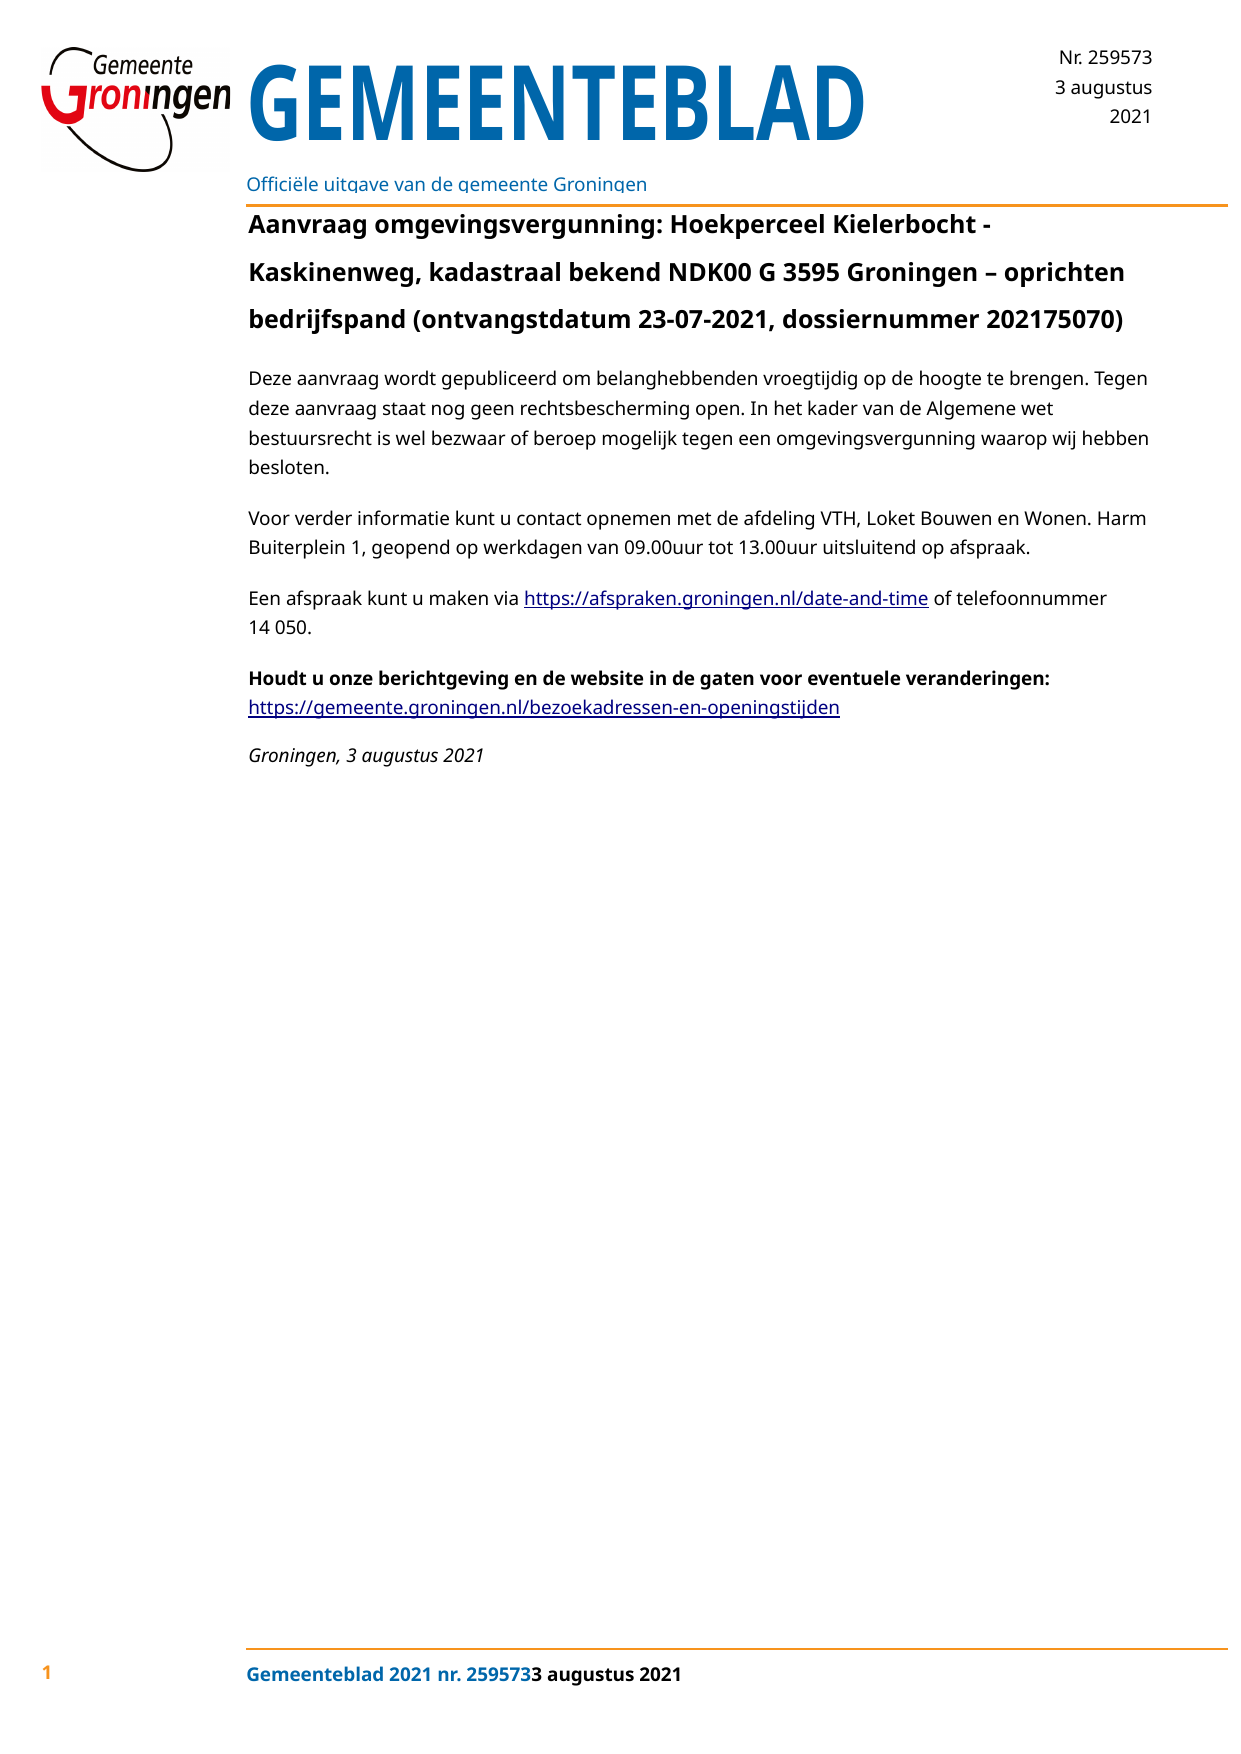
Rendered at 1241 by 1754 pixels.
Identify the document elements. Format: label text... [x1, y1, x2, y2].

text Voor verder informatie kunt u contact opnemen met de afdeling VTH, Loket Bouwen en Wonen. Harm Buiterplein 1, geopend op werkdagen van 09.00uur tot 13.00uur uitsluitend op afspraak. [248, 505, 1152, 560]
text Groningen, 3 augustus 2021 [248, 742, 1152, 768]
text Houdt u onze berichtgeving en de website in de gaten voor eventuele veranderingen: https://gemeente.groningen.nl/bezoekadressen-en-openingstijden [248, 665, 1152, 720]
text Aanvraag omgevingsvergunning: Hoekperceel Kielerbocht - Kaskinenweg, kadastraal bekend NDK00 G 3595 Groningen – oprichten bedrijfspand (ontvangstdatum 23-07-2021, dossiernummer 202175070) [248, 207, 1152, 336]
text Een afspraak kunt u maken via https://afspraken.groningen.nl/date-and-time of telefoonnummer 14 050. [248, 585, 1152, 640]
picture [41, 47, 231, 172]
text Deze aanvraag wordt gepubliceerd om belanghebbenden vroegtijdig op de hoogte te brengen. Tegen deze aanvraag staat nog geen rechtsbescherming open. In het kader van de Algemene wet bestuursrecht is wel bezwaar of beroep mogelijk tegen een omgevingsvergunning waarop wij hebben besloten. [248, 366, 1152, 480]
